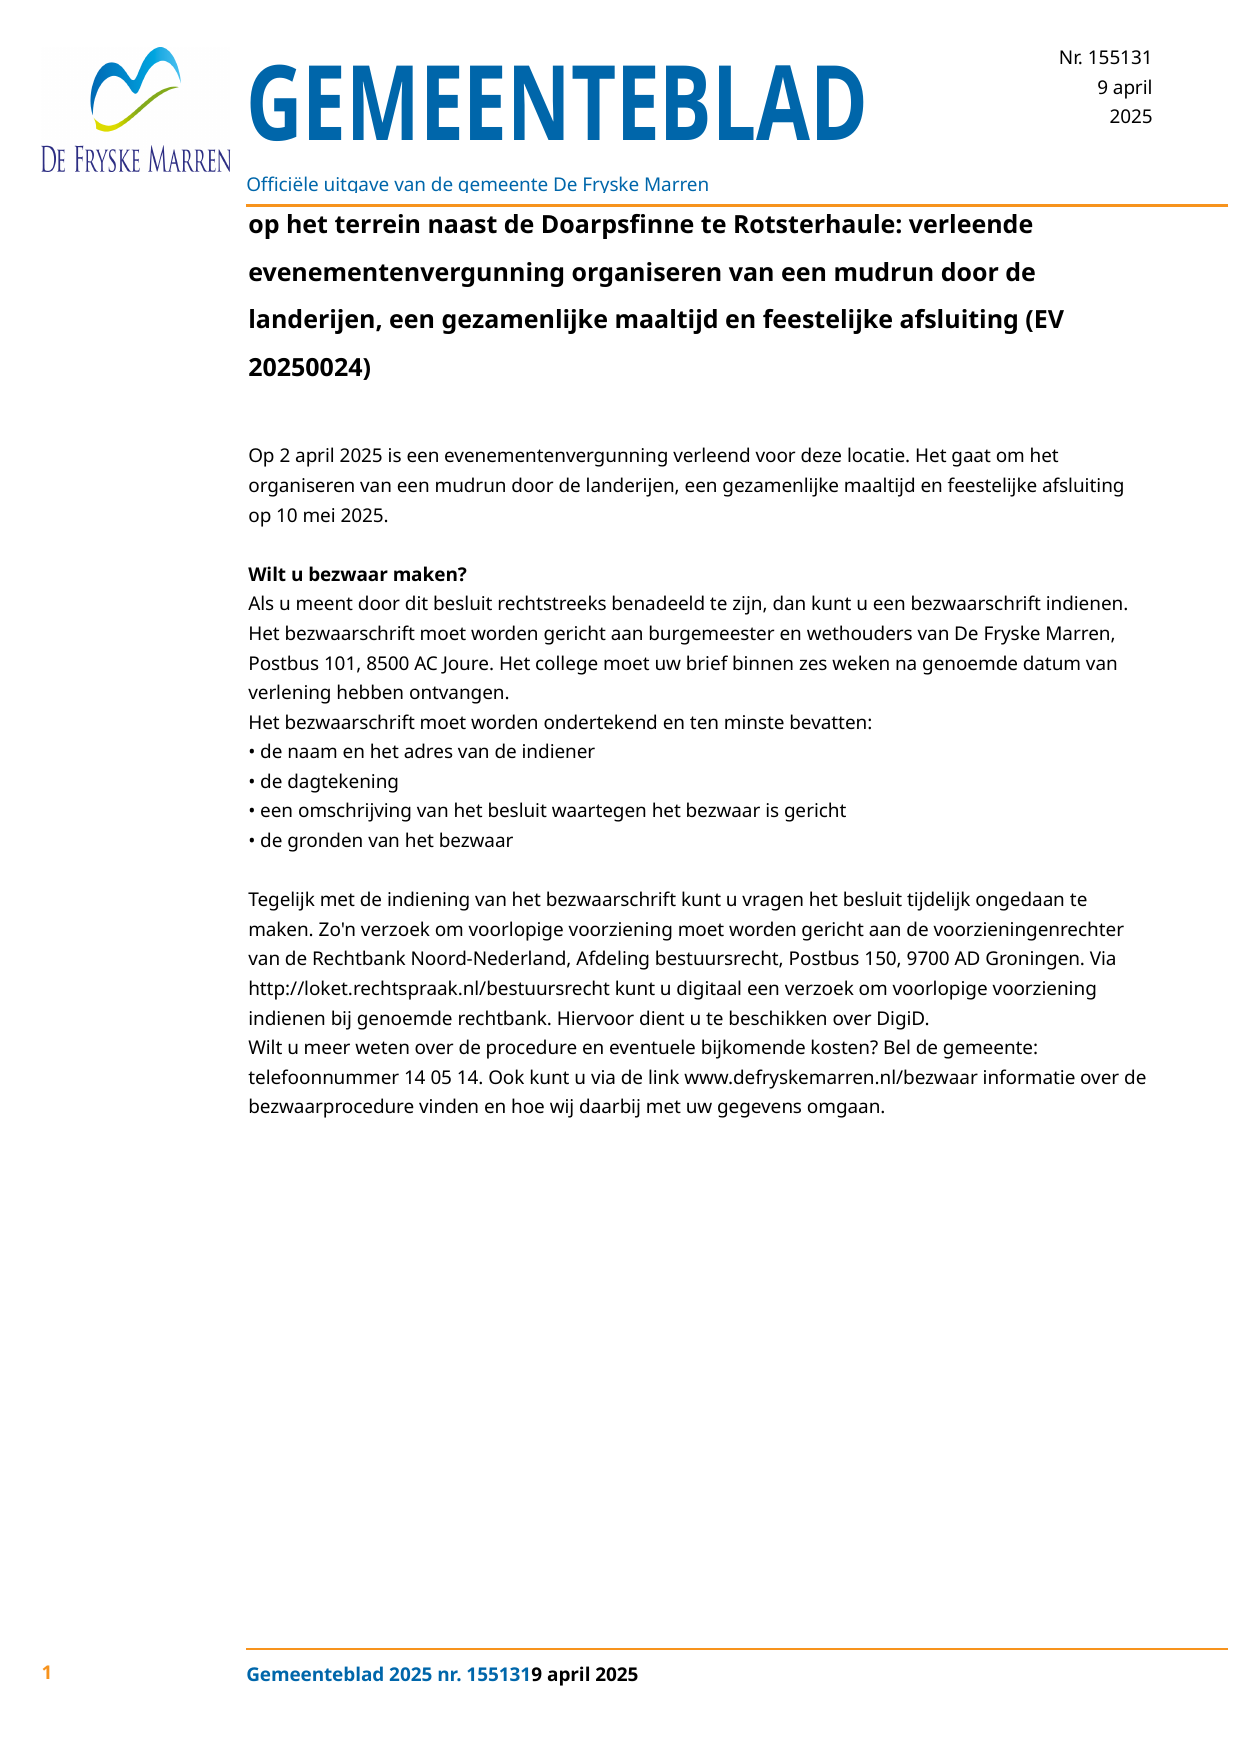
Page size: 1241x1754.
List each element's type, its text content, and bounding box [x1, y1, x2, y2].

text Het bezwaarschrift moet worden ondertekend en ten minste bevatten: [248, 709, 1152, 735]
text • de dagtekening [248, 768, 1152, 794]
text • de naam en het adres van de indiener [248, 738, 1152, 764]
picture [41, 47, 231, 172]
text Als u meent door dit besluit rechtstreeks benadeeld te zijn, dan kunt u een bezwaarschrift indienen. Het bezwaarschrift moet worden gericht aan burgemeester en wethouders van De Fryske Marren, Postbus 101, 8500 AC Joure. Het college moet uw brief binnen zes weken na genoemde datum van verlening hebben ontvangen. [248, 591, 1152, 705]
text op het terrein naast de Doarpsfinne te Rotsterhaule: verleende evenementenvergunning organiseren van een mudrun door de landerijen, een gezamenlijke maaltijd en feestelijke afsluiting (EV 20250024) [248, 207, 1152, 384]
text Tegelijk met de indiening van het bezwaarschrift kunt u vragen het besluit tijdelijk ongedaan te maken. Zo'n verzoek om voorlopige voorziening moet worden gericht aan de voorzieningenrechter van de Rechtbank Noord-Nederland, Afdeling bestuursrecht, Postbus 150, 9700 AD Groningen. Via http://loket.rechtspraak.nl/bestuursrecht kunt u digitaal een verzoek om voorlopige voorziening indienen bij genoemde rechtbank. Hiervoor dient u te beschikken over DigiD. [248, 886, 1152, 1031]
text Wilt u bezwaar maken? [248, 561, 1152, 587]
text • een omschrijving van het besluit waartegen het bezwaar is gericht [248, 798, 1152, 823]
text Wilt u meer weten over de procedure en eventuele bijkomende kosten? Bel de gemeente: telefoonnummer 14 05 14. Ook kunt u via de link www.defryskemarren.nl/bezwaar informatie over de bezwaarprocedure vinden en hoe wij daarbij met uw gegevens omgaan. [248, 1034, 1152, 1119]
text • de gronden van het bezwaar [248, 827, 1152, 853]
text Op 2 april 2025 is een evenementenvergunning verleend voor deze locatie. Het gaat om het organiseren van een mudrun door de landerijen, een gezamenlijke maaltijd en feestelijke afsluiting op 10 mei 2025. [248, 443, 1152, 528]
